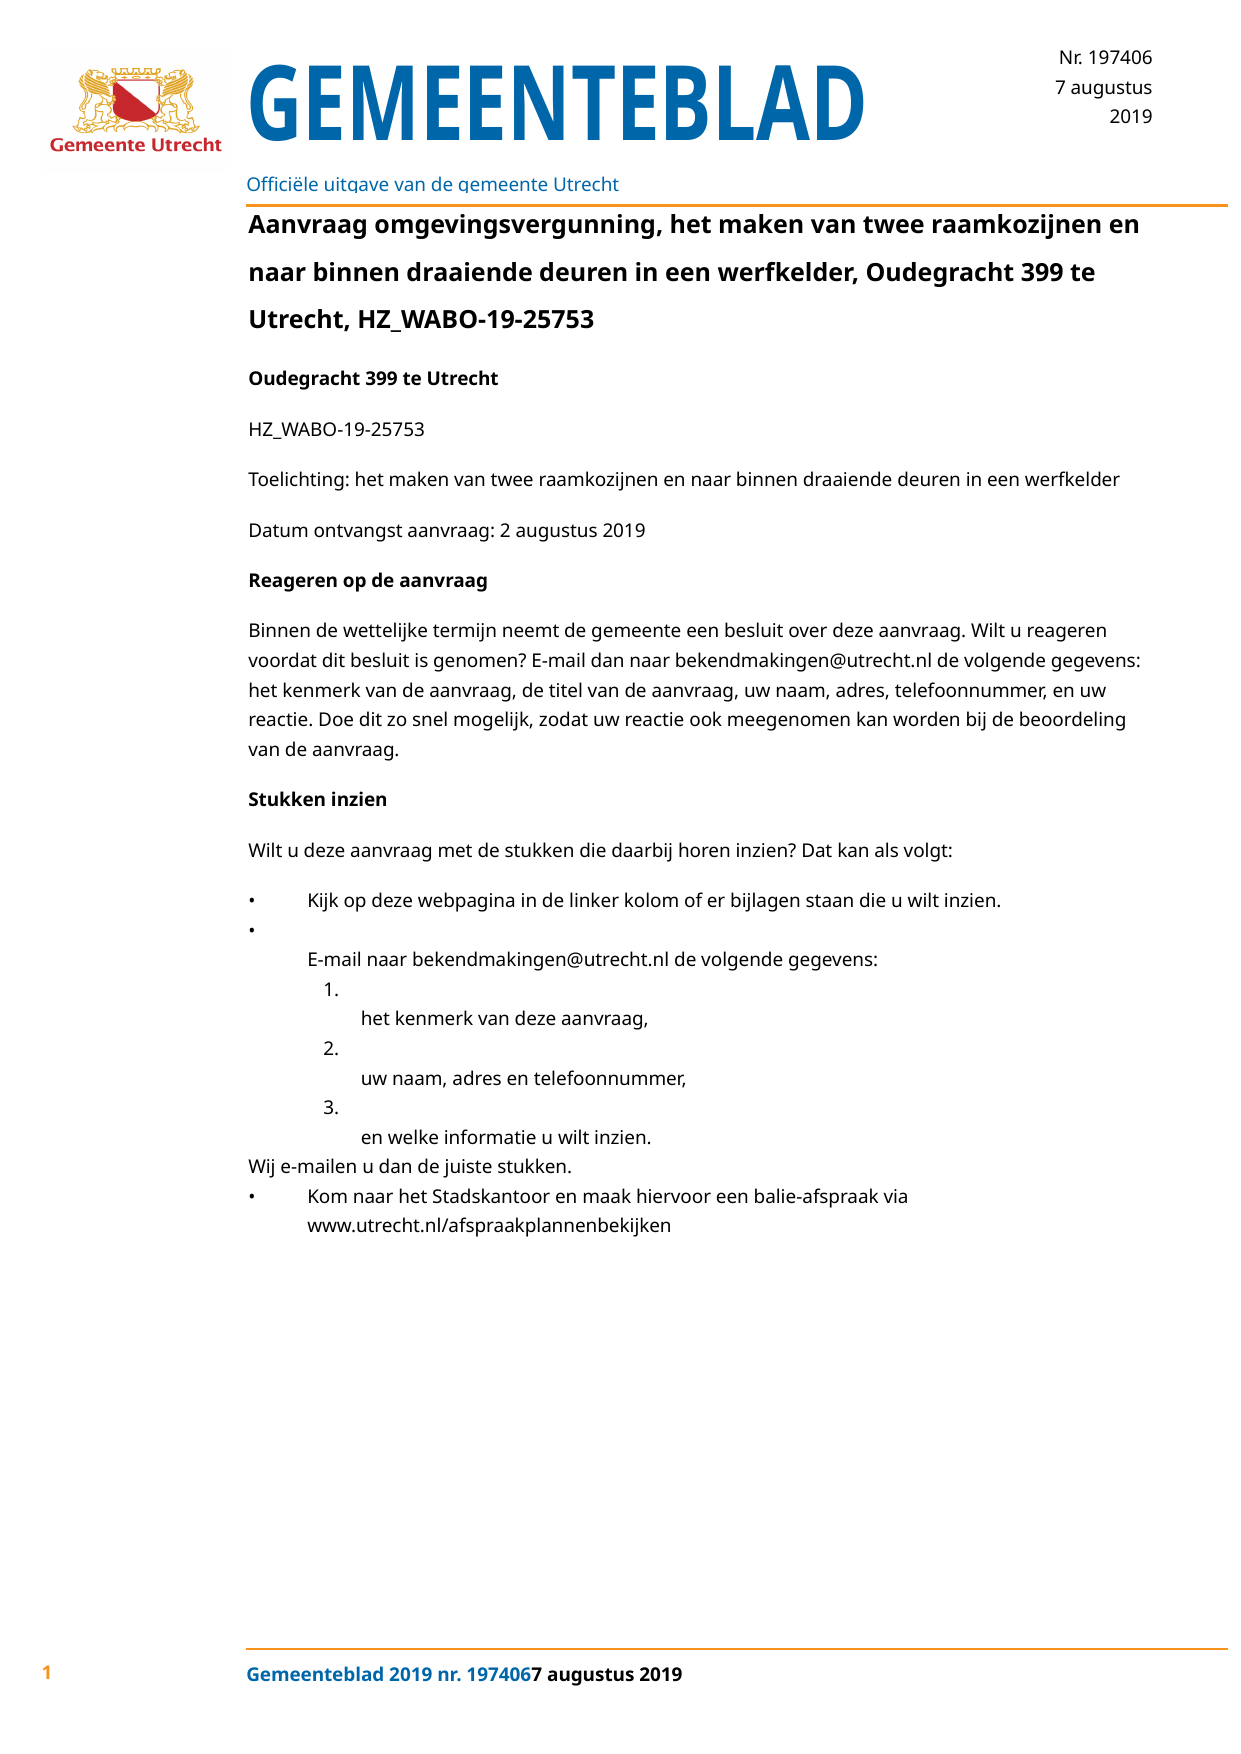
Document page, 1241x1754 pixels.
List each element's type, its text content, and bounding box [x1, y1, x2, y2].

list uw naam, adres en telefoonnummer, [323, 1065, 1152, 1090]
text Datum ontvangst aanvraag: 2 augustus 2019 [248, 517, 1152, 542]
list Kom naar het Stadskantoor en maak hiervoor een balie-afspraak via www.utrecht.nl/afspraakplannenbekijken [248, 1183, 1152, 1238]
list E-mail naar bekendmakingen@utrecht.nl de volgende gegevens: [248, 946, 1152, 972]
text Oudegracht 399 te Utrecht [248, 366, 1152, 391]
picture [41, 47, 231, 172]
text Aanvraag omgevingsvergunning, het maken van twee raamkozijnen en naar binnen draaiende deuren in een werfkelder, Oudegracht 399 te Utrecht, HZ_WABO-19-25753 [248, 207, 1152, 336]
list het kenmerk van deze aanvraag, [323, 1006, 1152, 1031]
list en welke informatie u wilt inzien. [323, 1124, 1152, 1149]
text Reageren op de aanvraag [248, 567, 1152, 593]
text Toelichting: het maken van twee raamkozijnen en naar binnen draaiende deuren in een werfkelder [248, 466, 1152, 492]
text Binnen de wettelijke termijn neemt de gemeente een besluit over deze aanvraag. Wilt u reageren voordat dit besluit is genomen? E-mail dan naar bekendmakingen@utrecht.nl de volgende gegevens: het kenmerk van de aanvraag, de titel van de aanvraag, uw naam, adres, telefoonnummer, en uw reactie. Doe dit zo snel mogelijk, zodat uw reactie ook meegenomen kan worden bij de beoordeling van de aanvraag. [248, 618, 1152, 762]
text Wij e-mailen u dan de juiste stukken. [248, 1153, 1152, 1179]
text HZ_WABO-19-25753 [248, 416, 1152, 442]
text Wilt u deze aanvraag met de stukken die daarbij horen inzien? Dat kan als volgt: [248, 837, 1152, 862]
list Kijk op deze webpagina in de linker kolom of er bijlagen staan die u wilt inzien. [248, 887, 1152, 913]
text Stukken inzien [248, 786, 1152, 812]
